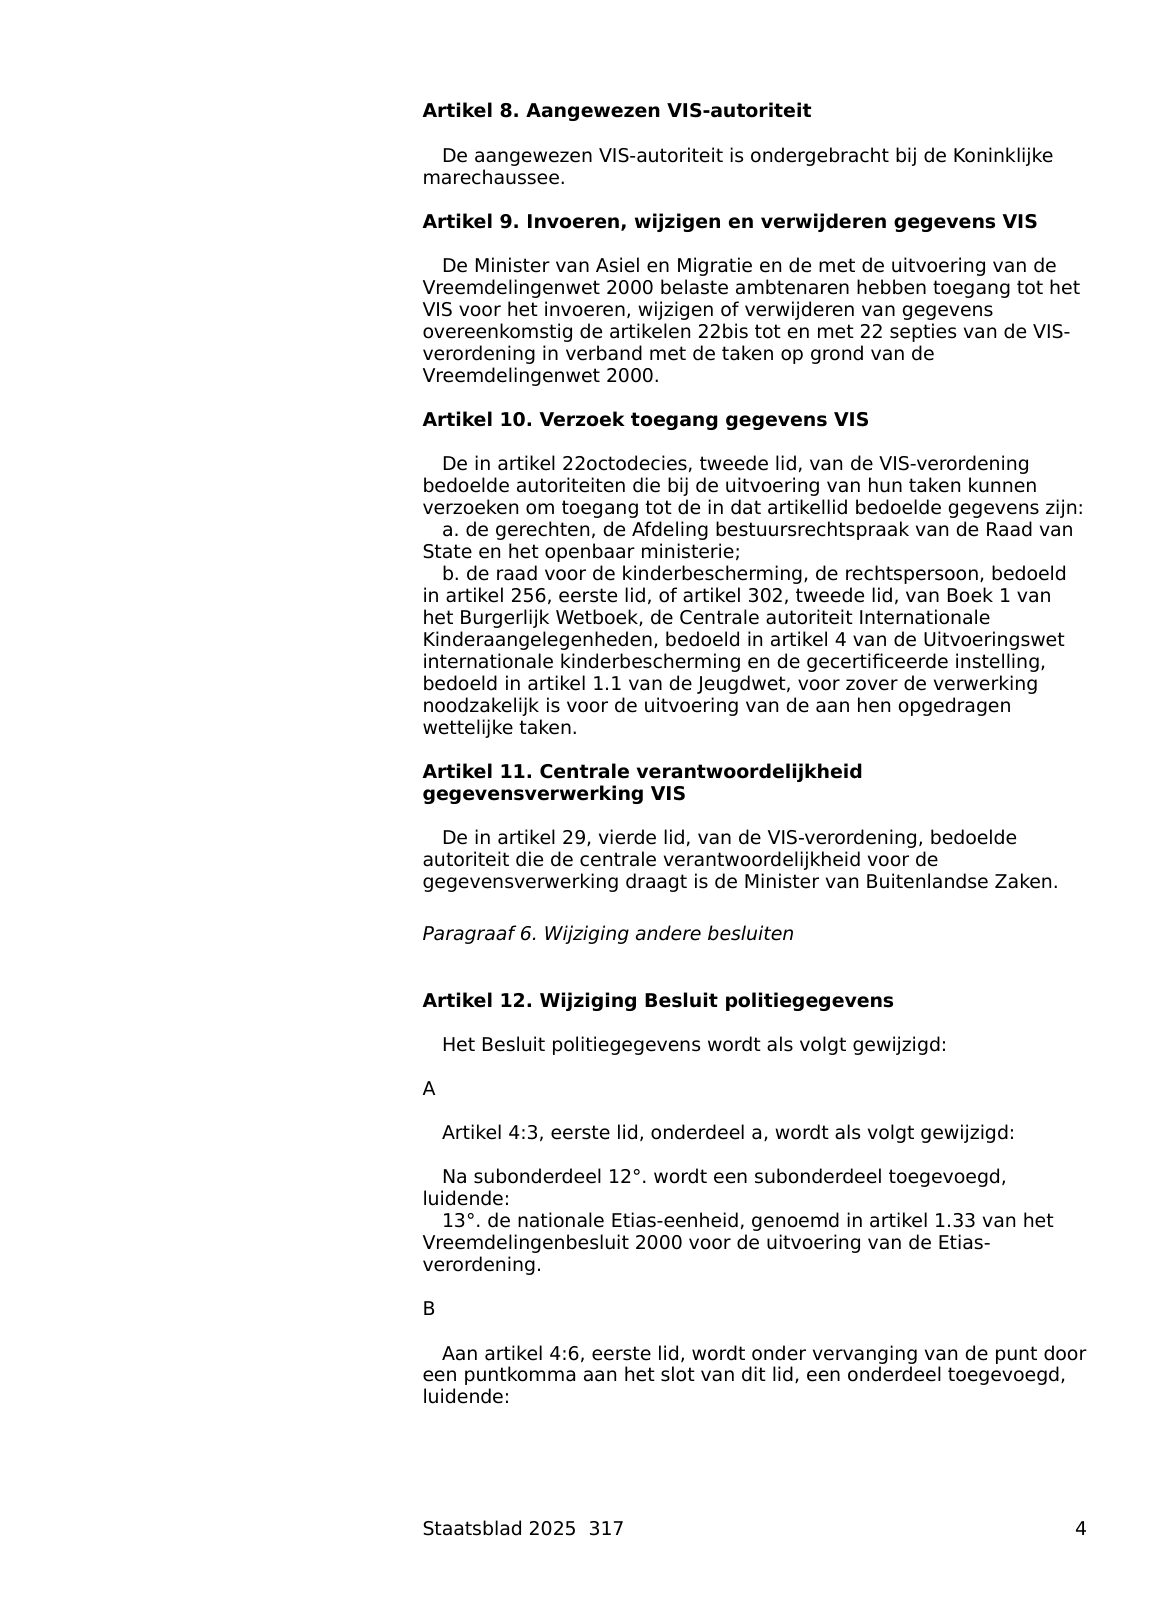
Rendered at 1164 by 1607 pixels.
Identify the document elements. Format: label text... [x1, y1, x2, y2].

text De aangewezen VIS-autoriteit is ondergebracht bij de Koninklijke marechaussee. [422, 144, 1087, 188]
subtitle Paragraaf 6. Wijziging andere besluiten [422, 923, 1087, 945]
text Het Besluit politiegegevens wordt als volgt gewijzigd: [422, 1034, 1087, 1056]
subtitle Artikel 8. Aangewezen VIS-autoriteit [422, 100, 1087, 122]
subtitle Artikel 12. Wijziging Besluit politiegegevens [422, 989, 1087, 1011]
subtitle Artikel 11. Centrale verantwoordelijkheid gegevensverwerking VIS [422, 761, 1087, 805]
text 13°. de nationale Etias-eenheid, genoemd in artikel 1.33 van het Vreemdelingenbesluit 2000 voor de uitvoering van de Etias-verordening. [422, 1210, 1087, 1276]
text De Minister van Asiel en Migratie en de met de uitvoering van de Vreemdelingenwet 2000 belaste ambtenaren hebben toegang tot het VIS voor het invoeren, wijzigen of verwijderen van gegevens overeenkomstig de artikelen 22bis tot en met 22 septies van de VIS-verordening in verband met de taken op grond van de Vreemdelingenwet 2000. [422, 255, 1087, 387]
text De in artikel 22octodecies, tweede lid, van de VIS-verordening bedoelde autoriteiten die bij de uitvoering van hun taken kunnen verzoeken om toegang tot de in dat artikellid bedoelde gegevens zijn: [422, 453, 1087, 519]
text Artikel 4:3, eerste lid, onderdeel a, wordt als volgt gewijzigd: [422, 1122, 1087, 1144]
subtitle Artikel 9. Invoeren, wijzigen en verwijderen gegevens VIS [422, 211, 1087, 233]
text Aan artikel 4:6, eerste lid, wordt onder vervanging van de punt door een puntkomma aan het slot van dit lid, een onderdeel toegevoegd, luidende: [422, 1342, 1087, 1408]
text Na subonderdeel 12°. wordt een subonderdeel toegevoegd, luidende: [422, 1166, 1087, 1210]
text a. de gerechten, de Afdeling bestuursrechtspraak van de Raad van State en het openbaar ministerie; [422, 519, 1087, 563]
text B [422, 1298, 1087, 1320]
text b. de raad voor de kinderbescherming, de rechtspersoon, bedoeld in artikel 256, eerste lid, of artikel 302, tweede lid, van Boek 1 van het Burgerlijk Wetboek, de Centrale autoriteit Internationale Kinderaangelegenheden, bedoeld in artikel 4 van de Uitvoeringswet internationale kinderbescherming en de gecertificeerde instelling, bedoeld in artikel 1.1 van de Jeugdwet, voor zover de verwerking noodzakelijk is voor de uitvoering van de aan hen opgedragen wettelijke taken. [422, 563, 1087, 739]
text A [422, 1078, 1087, 1100]
subtitle Artikel 10. Verzoek toegang gegevens VIS [422, 409, 1087, 431]
text De in artikel 29, vierde lid, van de VIS-verordening, bedoelde autoriteit die de centrale verantwoordelijkheid voor de gegevensverwerking draagt is de Minister van Buitenlandse Zaken. [422, 827, 1087, 893]
